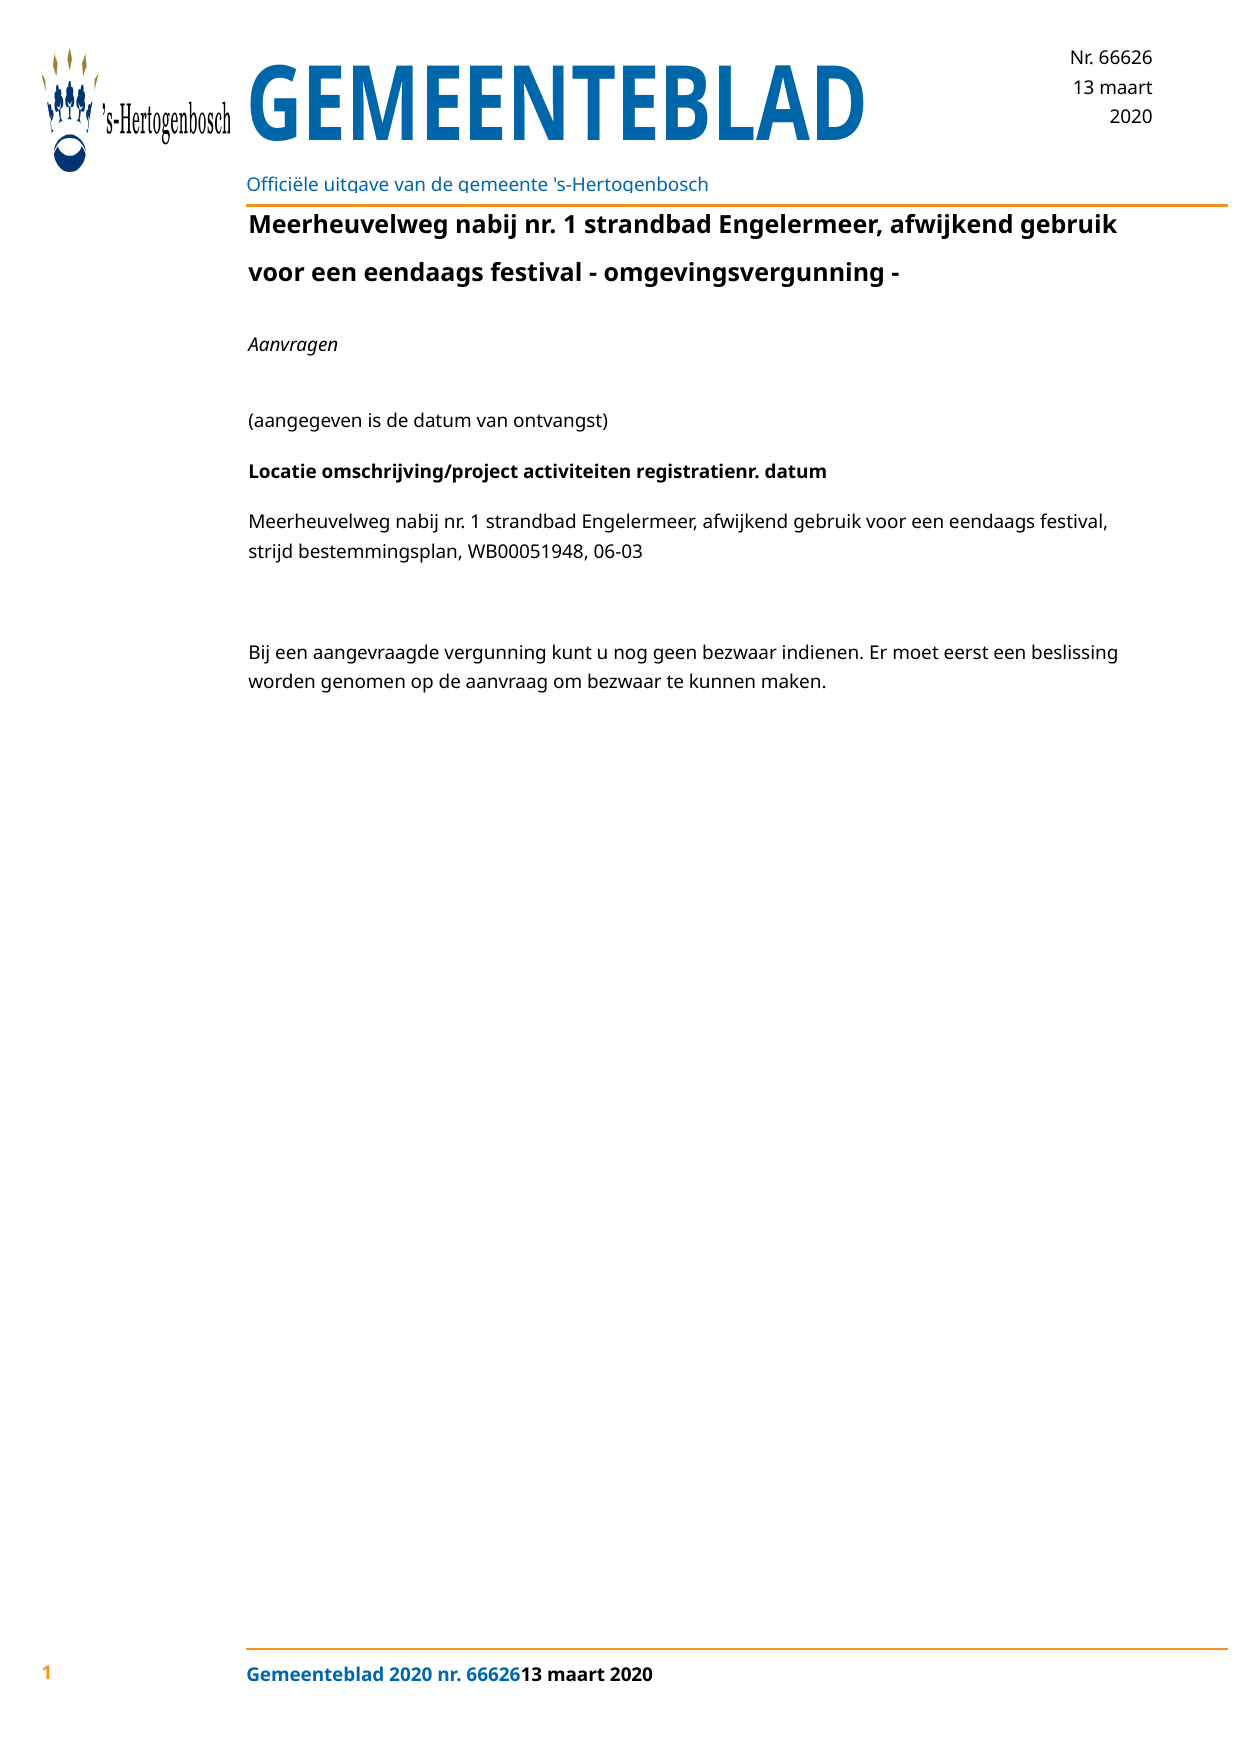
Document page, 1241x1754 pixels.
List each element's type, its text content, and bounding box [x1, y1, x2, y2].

text Bij een aangevraagde vergunning kunt u nog geen bezwaar indienen. Er moet eerst een beslissing worden genomen op de aanvraag om bezwaar te kunnen maken. [248, 639, 1152, 694]
text Meerheuvelweg nabij nr. 1 strandbad Engelermeer, afwijkend gebruik voor een eendaags festival, strijd bestemmingsplan, WB00051948, 06-03 [248, 508, 1152, 564]
picture [41, 47, 231, 172]
text Meerheuvelweg nabij nr. 1 strandbad Engelermeer, afwijkend gebruik voor een eendaags festival - omgevingsvergunning - [248, 207, 1152, 288]
text Locatie omschrijving/project activiteiten registratienr. datum [248, 458, 1152, 484]
text Aanvragen [248, 331, 1152, 357]
text (aangegeven is de datum van ontvangst) [248, 408, 1152, 433]
